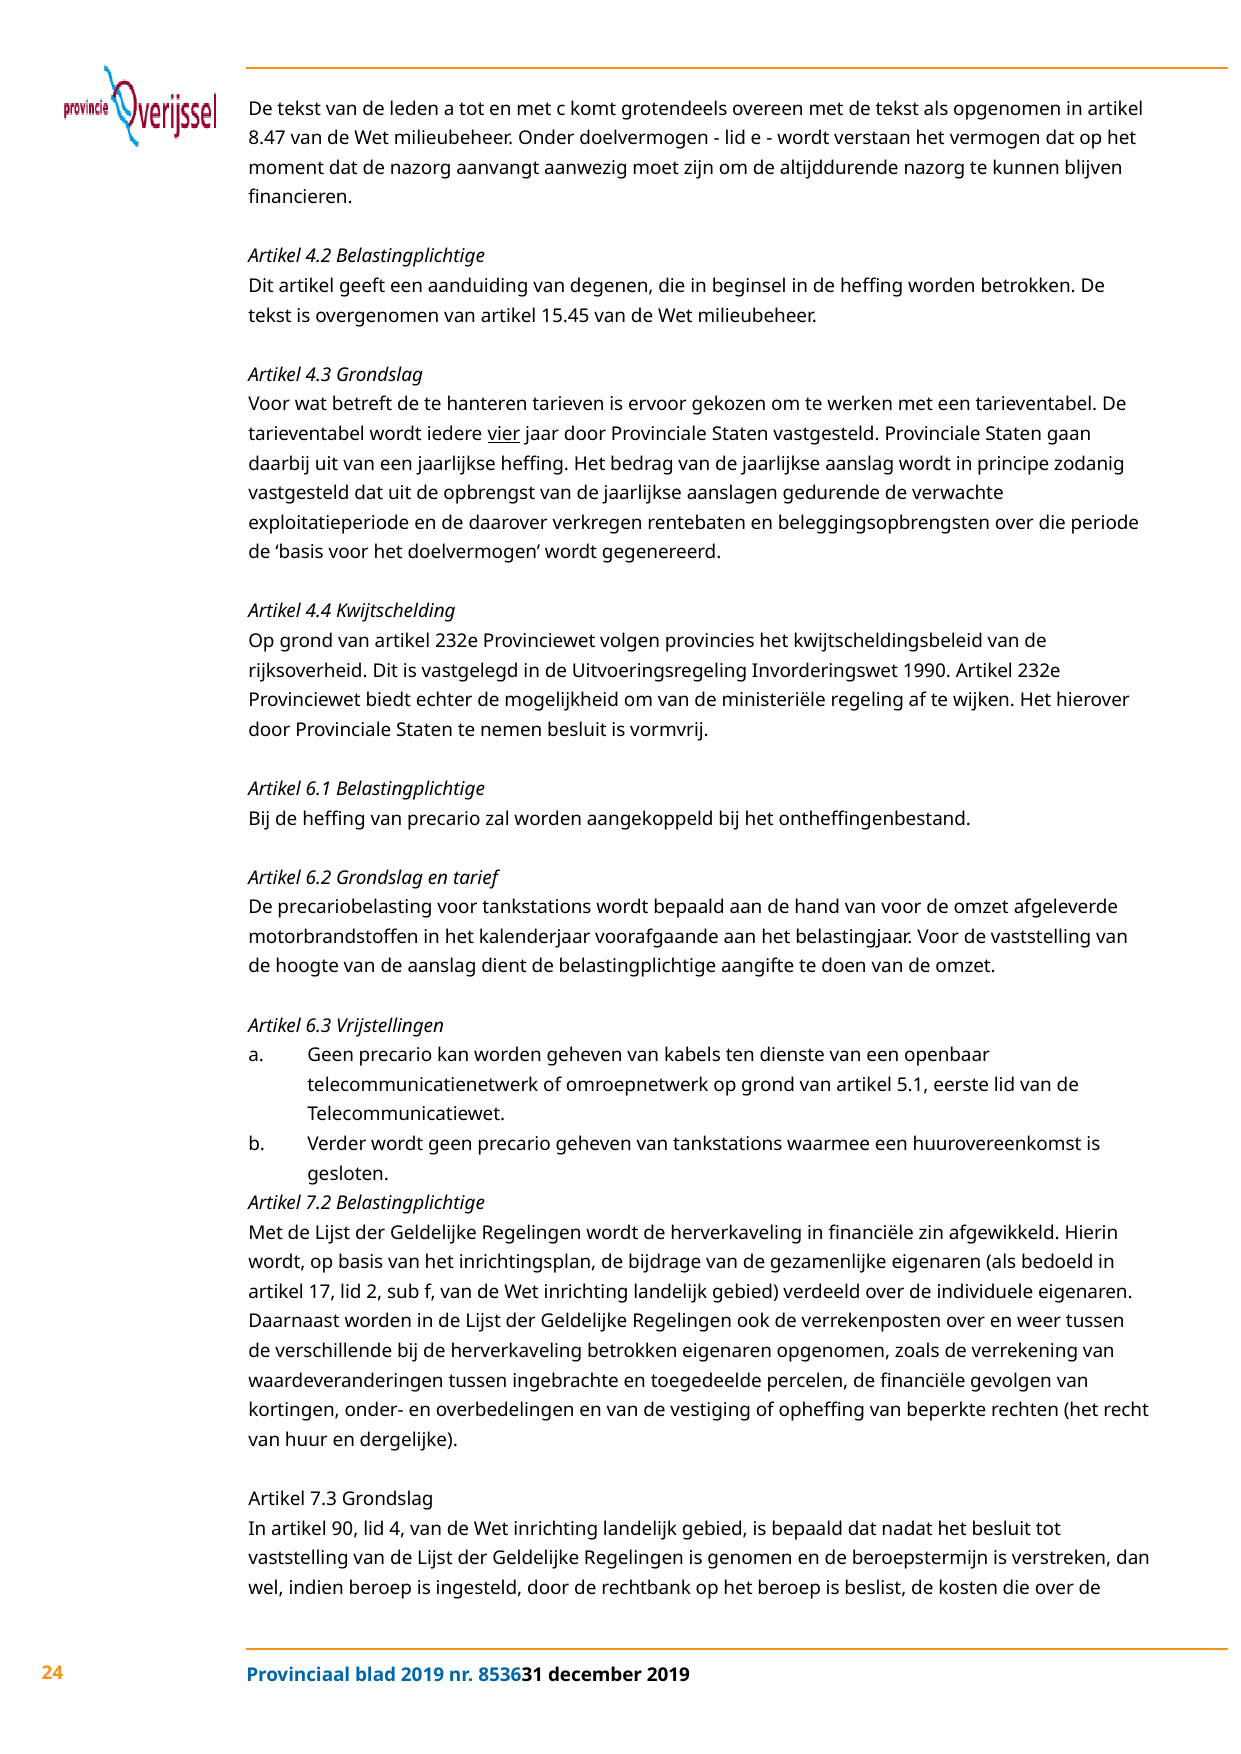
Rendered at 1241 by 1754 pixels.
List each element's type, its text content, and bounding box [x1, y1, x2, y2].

text Artikel 7.3 Grondslag [248, 1485, 1152, 1511]
list Verder wordt geen precario geheven van tankstations waarmee een huurovereenkomst is gesloten. [248, 1130, 1152, 1186]
text Artikel 4.3 Grondslag [248, 361, 1152, 387]
text Artikel 6.1 Belastingplichtige [248, 775, 1152, 801]
text Bij de heffing van precario zal worden aangekoppeld bij het ontheffingenbestand. [248, 805, 1152, 831]
text Artikel 6.3 Vrijstellingen [248, 1012, 1152, 1038]
list Geen precario kan worden geheven van kabels ten dienste van een openbaar telecommunicatienetwerk of omroepnetwerk op grond van artikel 5.1, eerste lid van de Telecommunicatiewet. [248, 1041, 1152, 1126]
text Artikel 4.2 Belastingplichtige [248, 243, 1152, 268]
text Artikel 4.4 Kwijtschelding [248, 598, 1152, 623]
text Op grond van artikel 232e Provinciewet volgen provincies het kwijtscheldingsbeleid van de rijksoverheid. Dit is vastgelegd in de Uitvoeringsregeling Invorderingswet 1990. Artikel 232e Provinciewet biedt echter de mogelijkheid om van de ministeriële regeling af te wijken. Het hierover door Provinciale Staten te nemen besluit is vormvrij. [248, 627, 1152, 742]
text Voor wat betreft de te hanteren tarieven is ervoor gekozen om te werken met een tarieventabel. De tarieventabel wordt iedere vier jaar door Provinciale Staten vastgesteld. Provinciale Staten gaan daarbij uit van een jaarlijkse heffing. Het bedrag van de jaarlijkse aanslag wordt in principe zodanig vastgesteld dat uit de opbrengst van de jaarlijkse aanslagen gedurende de verwachte exploitatieperiode en de daarover verkregen rentebaten en beleggingsopbrengsten over die periode de ‘basis voor het doelvermogen’ wordt gegenereerd. [248, 391, 1152, 564]
text In artikel 90, lid 4, van de Wet inrichting landelijk gebied, is bepaald dat nadat het besluit tot vaststelling van de Lijst der Geldelijke Regelingen is genomen en de beroepstermijn is verstreken, dan wel, indien beroep is ingesteld, door de rechtbank op het beroep is beslist, de kosten die over de [248, 1515, 1152, 1600]
text De precariobelasting voor tankstations wordt bepaald aan de hand van voor de omzet afgeleverde motorbrandstoffen in het kalenderjaar voorafgaande aan het belastingjaar. Voor de vaststelling van de hoogte van de aanslag dient de belastingplichtige aangifte te doen van de omzet. [248, 893, 1152, 978]
text Dit artikel geeft een aanduiding van degenen, die in beginsel in de heffing worden betrokken. De tekst is overgenomen van artikel 15.45 van de Wet milieubeheer. [248, 272, 1152, 328]
text Artikel 7.2 Belastingplichtige [248, 1189, 1152, 1215]
picture [41, 47, 231, 172]
text Met de Lijst der Geldelijke Regelingen wordt de herverkaveling in financiële zin afgewikkeld. Hierin wordt, op basis van het inrichtingsplan, de bijdrage van de gezamenlijke eigenaren (als bedoeld in artikel 17, lid 2, sub f, van de Wet inrichting landelijk gebied) verdeeld over de individuele eigenaren. Daarnaast worden in de Lijst der Geldelijke Regelingen ook de verrekenposten over en weer tussen de verschillende bij de herverkaveling betrokken eigenaren opgenomen, zoals de verrekening van waardeveranderingen tussen ingebrachte en toegedeelde percelen, de financiële gevolgen van kortingen, onder- en overbedelingen en van de vestiging of opheffing van beperkte rechten (het recht van huur en dergelijke). [248, 1219, 1152, 1452]
text Artikel 6.2 Grondslag en tarief [248, 864, 1152, 890]
text De tekst van de leden a tot en met c komt grotendeels overeen met de tekst als opgenomen in artikel 8.47 van de Wet milieubeheer. Onder doelvermogen - lid e - wordt verstaan het vermogen dat op het moment dat de nazorg aanvangt aanwezig moet zijn om de altijddurende nazorg te kunnen blijven financieren. [248, 95, 1152, 209]
